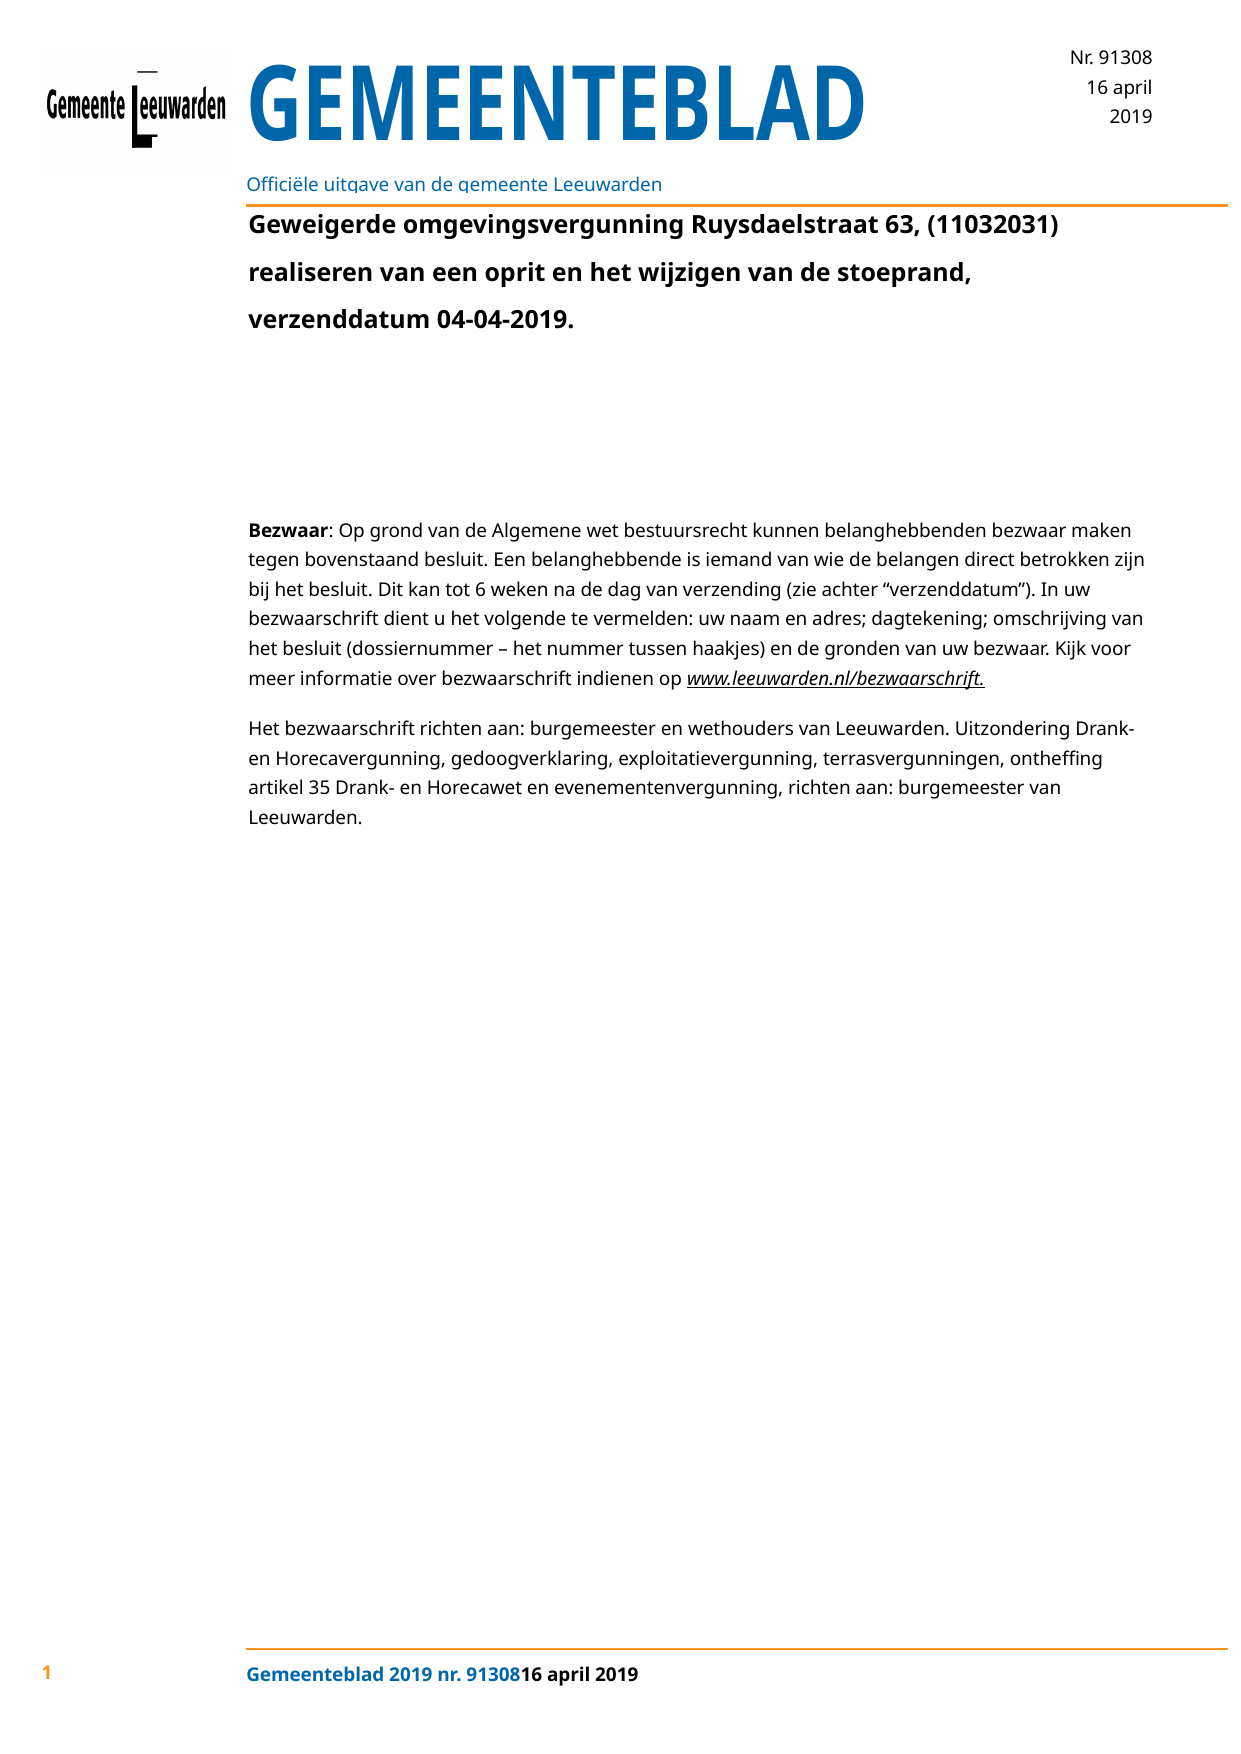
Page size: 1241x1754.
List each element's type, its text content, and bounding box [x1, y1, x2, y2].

text Geweigerde omgevingsvergunning Ruysdaelstraat 63, (11032031) realiseren van een oprit en het wijzigen van de stoeprand, verzenddatum 04-04-2019. [248, 207, 1152, 336]
text Bezwaar: Op grond van de Algemene wet bestuursrecht kunnen belanghebbenden bezwaar maken tegen bovenstaand besluit. Een belanghebbende is iemand van wie de belangen direct betrokken zijn bij het besluit. Dit kan tot 6 weken na de dag van verzending (zie achter “verzenddatum”). In uw bezwaarschrift dient u het volgende te vermelden: uw naam en adres; dagtekening; omschrijving van het besluit (dossiernummer – het nummer tussen haakjes) en de gronden van uw bezwaar. Kijk voor meer informatie over bezwaarschrift indienen op www.leeuwarden.nl/bezwaarschrift. [248, 517, 1152, 690]
picture [41, 47, 231, 172]
text Het bezwaarschrift richten aan: burgemeester en wethouders van Leeuwarden. Uitzondering Drank- en Horecavergunning, gedoogverklaring, exploitatievergunning, terrasvergunningen, ontheffing artikel 35 Drank- en Horecawet en evenementenvergunning, richten aan: burgemeester van Leeuwarden. [248, 715, 1152, 829]
